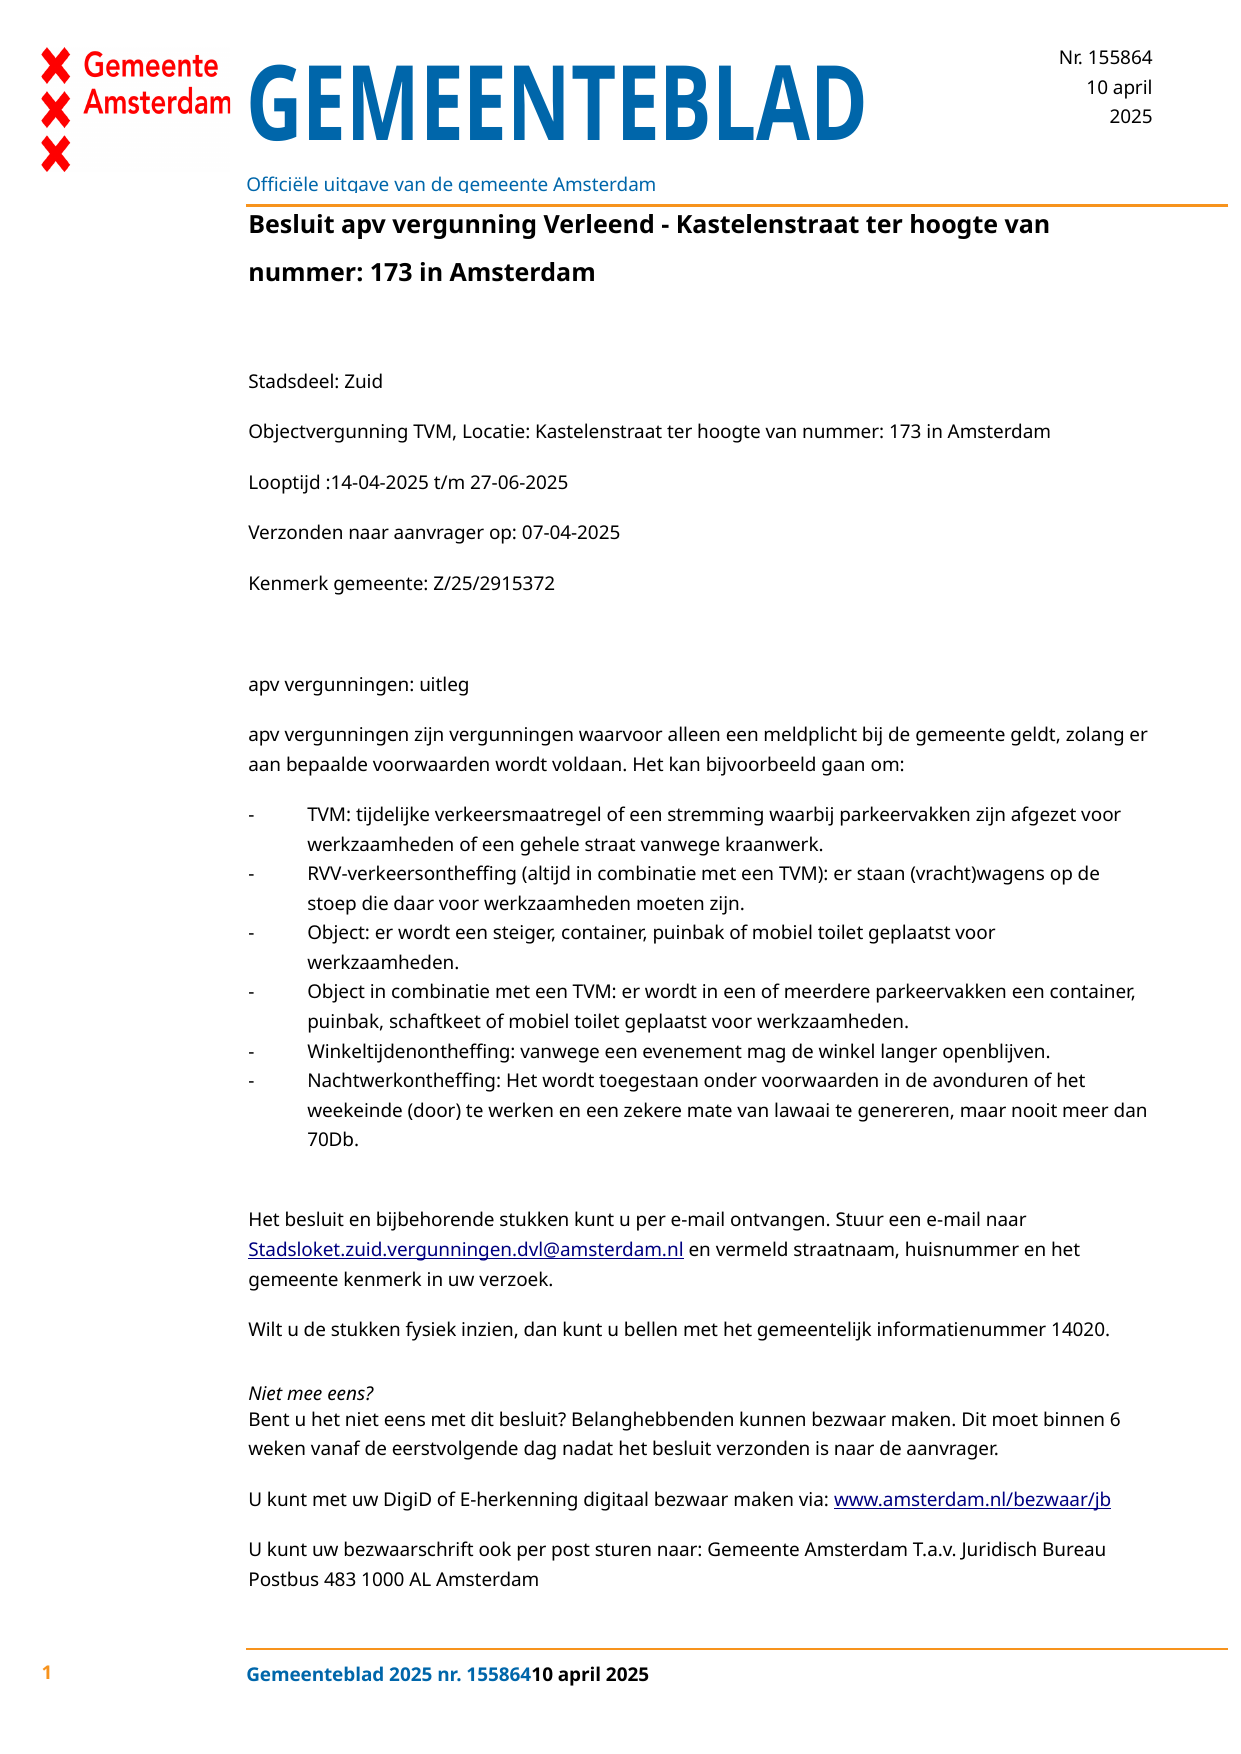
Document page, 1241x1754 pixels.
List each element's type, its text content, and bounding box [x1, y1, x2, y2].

text U kunt uw bezwaarschrift ook per post sturen naar: Gemeente Amsterdam T.a.v. Juridisch Bureau Postbus 483 1000 AL Amsterdam [248, 1536, 1152, 1592]
picture [41, 47, 231, 172]
text Het besluit en bijbehorende stukken kunt u per e-mail ontvangen. Stuur een e-mail naar Stadsloket.zuid.vergunningen.dvl@amsterdam.nl en vermeld straatnaam, huisnummer en het gemeente kenmerk in uw verzoek. [248, 1207, 1152, 1292]
text apv vergunningen: uitleg [248, 671, 1152, 697]
text Niet mee eens? [248, 1380, 1152, 1406]
list Object in combinatie met een TVM: er wordt in een of meerdere parkeervakken een container, puinbak, schaftkeet of mobiel toilet geplaatst voor werkzaamheden. [248, 979, 1152, 1034]
text Looptijd :14-04-2025 t/m 27-06-2025 [248, 469, 1152, 495]
text Kenmerk gemeente: Z/25/2915372 [248, 570, 1152, 596]
list Nachtwerkontheffing: Het wordt toegestaan onder voorwaarden in de avonduren of het weekeinde (door) te werken en een zekere mate van lawaai te genereren, maar nooit meer dan 70Db. [248, 1067, 1152, 1152]
list TVM: tijdelijke verkeersmaatregel of een stremming waarbij parkeervakken zijn afgezet voor werkzaamheden of een gehele straat vanwege kraanwerk. [248, 801, 1152, 857]
text Objectvergunning TVM, Locatie: Kastelenstraat ter hoogte van nummer: 173 in Amsterdam [248, 419, 1152, 444]
text Stadsdeel: Zuid [248, 368, 1152, 394]
text Bent u het niet eens met dit besluit? Belanghebbenden kunnen bezwaar maken. Dit moet binnen 6 weken vanaf de eerstvolgende dag nadat het besluit verzonden is naar de aanvrager. [248, 1406, 1152, 1461]
text Verzonden naar aanvrager op: 07-04-2025 [248, 519, 1152, 545]
text Besluit apv vergunning Verleend - Kastelenstraat ter hoogte van nummer: 173 in Amsterdam [248, 207, 1152, 288]
text U kunt met uw DigiD of E-herkenning digitaal bezwaar maken via: www.amsterdam.nl/bezwaar/jb [248, 1486, 1152, 1512]
list RVV-verkeersontheffing (altijd in combinatie met een TVM): er staan (vracht)wagens op de stoep die daar voor werkzaamheden moeten zijn. [248, 860, 1152, 916]
list Object: er wordt een steiger, container, puinbak of mobiel toilet geplaatst voor werkzaamheden. [248, 919, 1152, 975]
text apv vergunningen zijn vergunningen waarvoor alleen een meldplicht bij de gemeente geldt, zolang er aan bepaalde voorwaarden wordt voldaan. Het kan bijvoorbeeld gaan om: [248, 721, 1152, 777]
list Winkeltijdenontheffing: vanwege een evenement mag de winkel langer openblijven. [248, 1038, 1152, 1064]
text Wilt u de stukken fysiek inzien, dan kunt u bellen met het gemeentelijk informatienummer 14020. [248, 1316, 1152, 1342]
